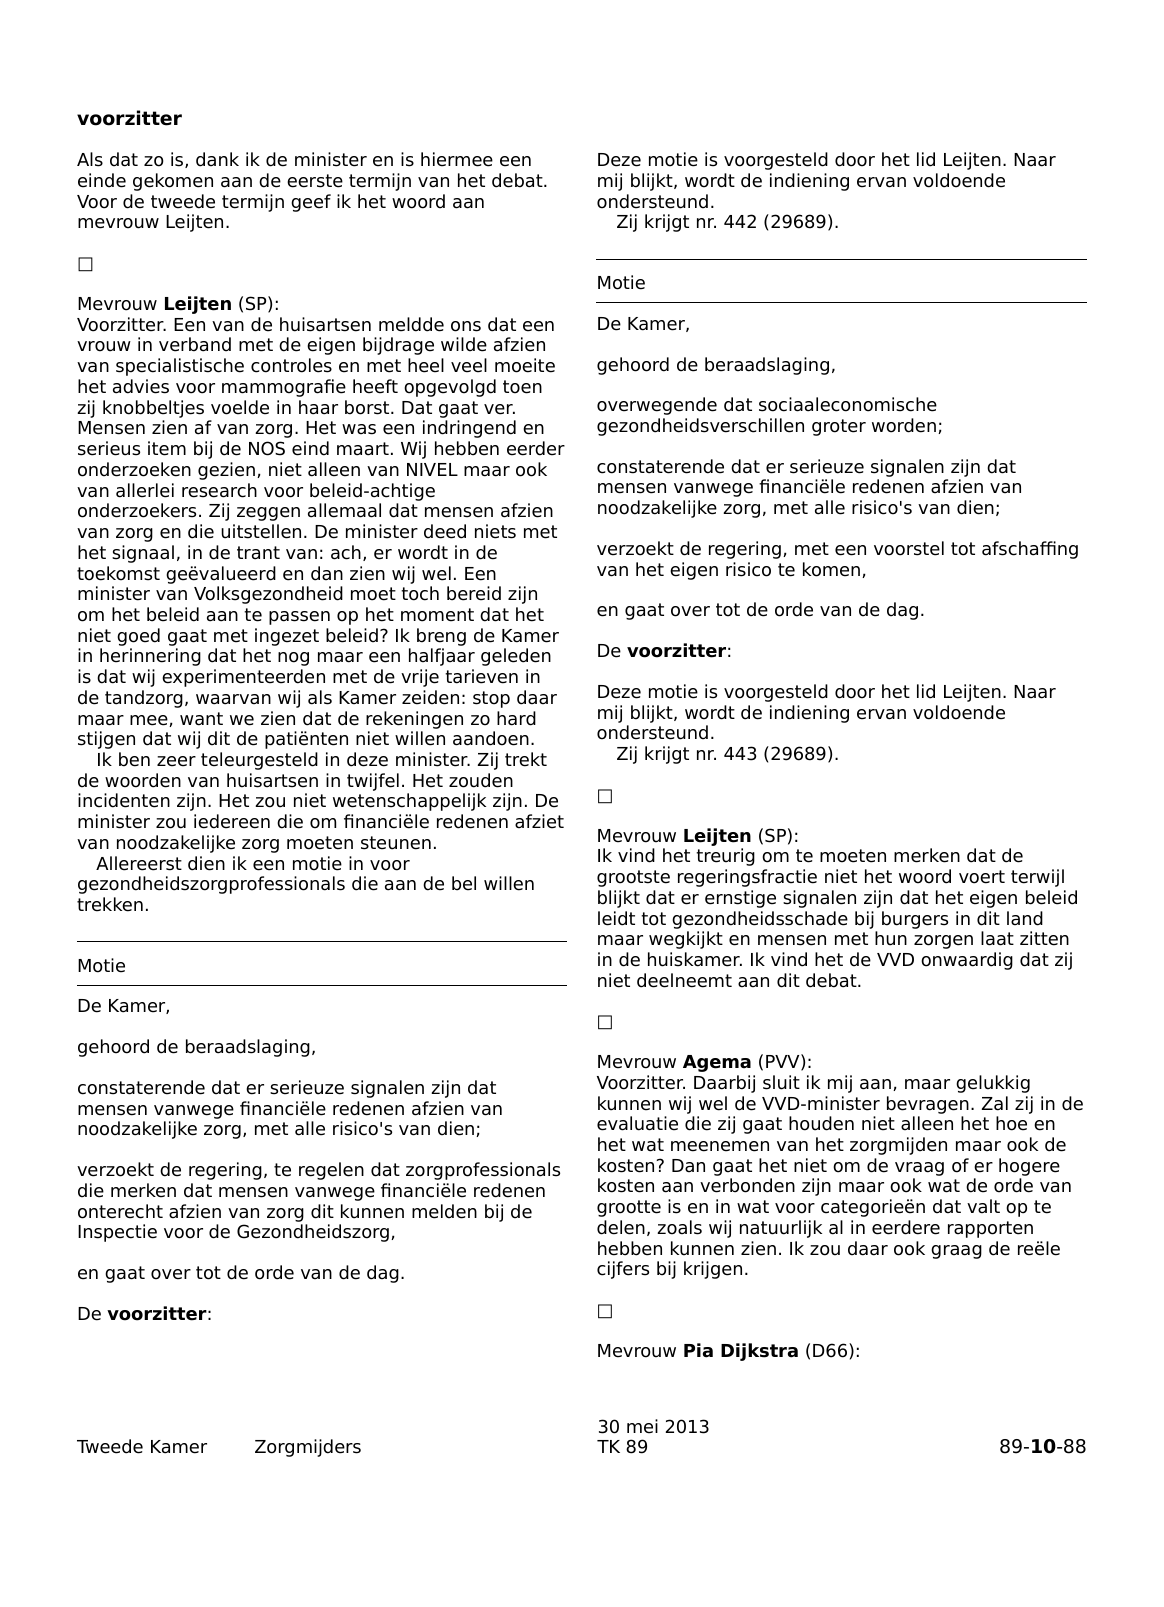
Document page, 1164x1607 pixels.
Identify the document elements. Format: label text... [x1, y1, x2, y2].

text De Kamer, [596, 314, 1087, 334]
text gehoord de beraadslaging, [596, 354, 1087, 375]
text verzoekt de regering, met een voorstel tot afschaffing van het eigen risico te komen, [596, 539, 1087, 580]
text gehoord de beraadslaging, [77, 1037, 567, 1058]
text constaterende dat er serieuze signalen zijn dat mensen vanwege financiële redenen afzien van noodzakelijke zorg, met alle risico's van dien; [596, 457, 1087, 519]
text overwegende dat sociaaleconomische gezondheidsverschillen groter worden; [596, 395, 1087, 437]
text □ [77, 253, 567, 274]
text en gaat over tot de orde van de dag. [77, 1263, 567, 1284]
text Deze motie is voorgesteld door het lid Leijten. Naar mij blijkt, wordt de indiening ervan voldoende ondersteund. [596, 682, 1087, 744]
text De voorzitter: [596, 641, 1087, 662]
text □ [596, 1300, 1087, 1321]
text Mevrouw Leijten (SP): [596, 825, 1087, 846]
text Zij krijgt nr. 442 (29689). [596, 212, 1087, 233]
text Ik ben zeer teleurgesteld in deze minister. Zij trekt de woorden van huisartsen in twijfel. Het zouden incidenten zijn. Het zou niet wetenschappelijk zijn. De minister zou iedereen die om financiële redenen afziet van noodzakelijke zorg moeten steunen. [77, 750, 567, 853]
text Voorzitter. Daarbij sluit ik mij aan, maar gelukkig kunnen wij wel de VVD-minister bevragen. Zal zij in de evaluatie die zij gaat houden niet alleen het hoe en het wat meenemen van het zorgmijden maar ook de kosten? Dan gaat het niet om de vraag of er hogere kosten aan verbonden zijn maar ook wat de orde van grootte is en in wat voor categorieën dat valt op te delen, zoals wij natuurlijk al in eerdere rapporten hebben kunnen zien. Ik zou daar ook graag de reële cijfers bij krijgen. [596, 1073, 1087, 1280]
text Mevrouw Agema (PVV): [596, 1052, 1087, 1073]
text De Kamer, [77, 996, 567, 1017]
text verzoekt de regering, te regelen dat zorgprofessionals die merken dat mensen vanwege financiële redenen onterecht afzien van zorg dit kunnen melden bij de Inspectie voor de Gezondheidszorg, [77, 1160, 567, 1243]
text Als dat zo is, dank ik de minister en is hiermee een einde gekomen aan de eerste termijn van het debat. Voor de tweede termijn geef ik het woord aan mevrouw Leijten. [77, 150, 567, 233]
text Ik vind het treurig om te moeten merken dat de grootste regeringsfractie niet het woord voert terwijl blijkt dat er ernstige signalen zijn dat het eigen beleid leidt tot gezondheidsschade bij burgers in dit land maar wegkijkt en mensen met hun zorgen laat zitten in de huiskamer. Ik vind het de VVD onwaardig dat zij niet deelneemt aan dit debat. [596, 846, 1087, 991]
text Motie [596, 273, 1087, 294]
text □ [596, 785, 1087, 805]
text Zij krijgt nr. 443 (29689). [596, 744, 1087, 765]
text en gaat over tot de orde van de dag. [596, 600, 1087, 621]
text Mevrouw Leijten (SP): [77, 294, 567, 314]
text □ [596, 1011, 1087, 1032]
text constaterende dat er serieuze signalen zijn dat mensen vanwege financiële redenen afzien van noodzakelijke zorg, met alle risico's van dien; [77, 1078, 567, 1140]
text Deze motie is voorgesteld door het lid Leijten. Naar mij blijkt, wordt de indiening ervan voldoende ondersteund. [596, 150, 1087, 212]
text De voorzitter: [77, 1304, 567, 1324]
text Mevrouw Pia Dijkstra (D66): [596, 1341, 1087, 1361]
text Motie [77, 956, 567, 976]
text Allereerst dien ik een motie in voor gezondheidszorgprofessionals die aan de bel willen trekken. [77, 853, 567, 916]
text Voorzitter. Een van de huisartsen meldde ons dat een vrouw in verband met de eigen bijdrage wilde afzien van specialistische controles en met heel veel moeite het advies voor mammografie heeft opgevolgd toen zij knobbeltjes voelde in haar borst. Dat gaat ver. Mensen zien af van zorg. Het was een indringend en serieus item bij de NOS eind maart. Wij hebben eerder onderzoeken gezien, niet alleen van NIVEL maar ook van allerlei research voor beleid-achtige onderzoekers. Zij zeggen allemaal dat mensen afzien van zorg en die uitstellen. De minister deed niets met het signaal, in de trant van: ach, er wordt in de toekomst geëvalueerd en dan zien wij wel. Een minister van Volksgezondheid moet toch bereid zijn om het beleid aan te passen op het moment dat het niet goed gaat met ingezet beleid? Ik breng de Kamer in herinnering dat het nog maar een halfjaar geleden is dat wij experimenteerden met de vrije tarieven in de tandzorg, waarvan wij als Kamer zeiden: stop daar maar mee, want we zien dat de rekeningen zo hard stijgen dat wij dit de patiënten niet willen aandoen. [77, 314, 567, 750]
